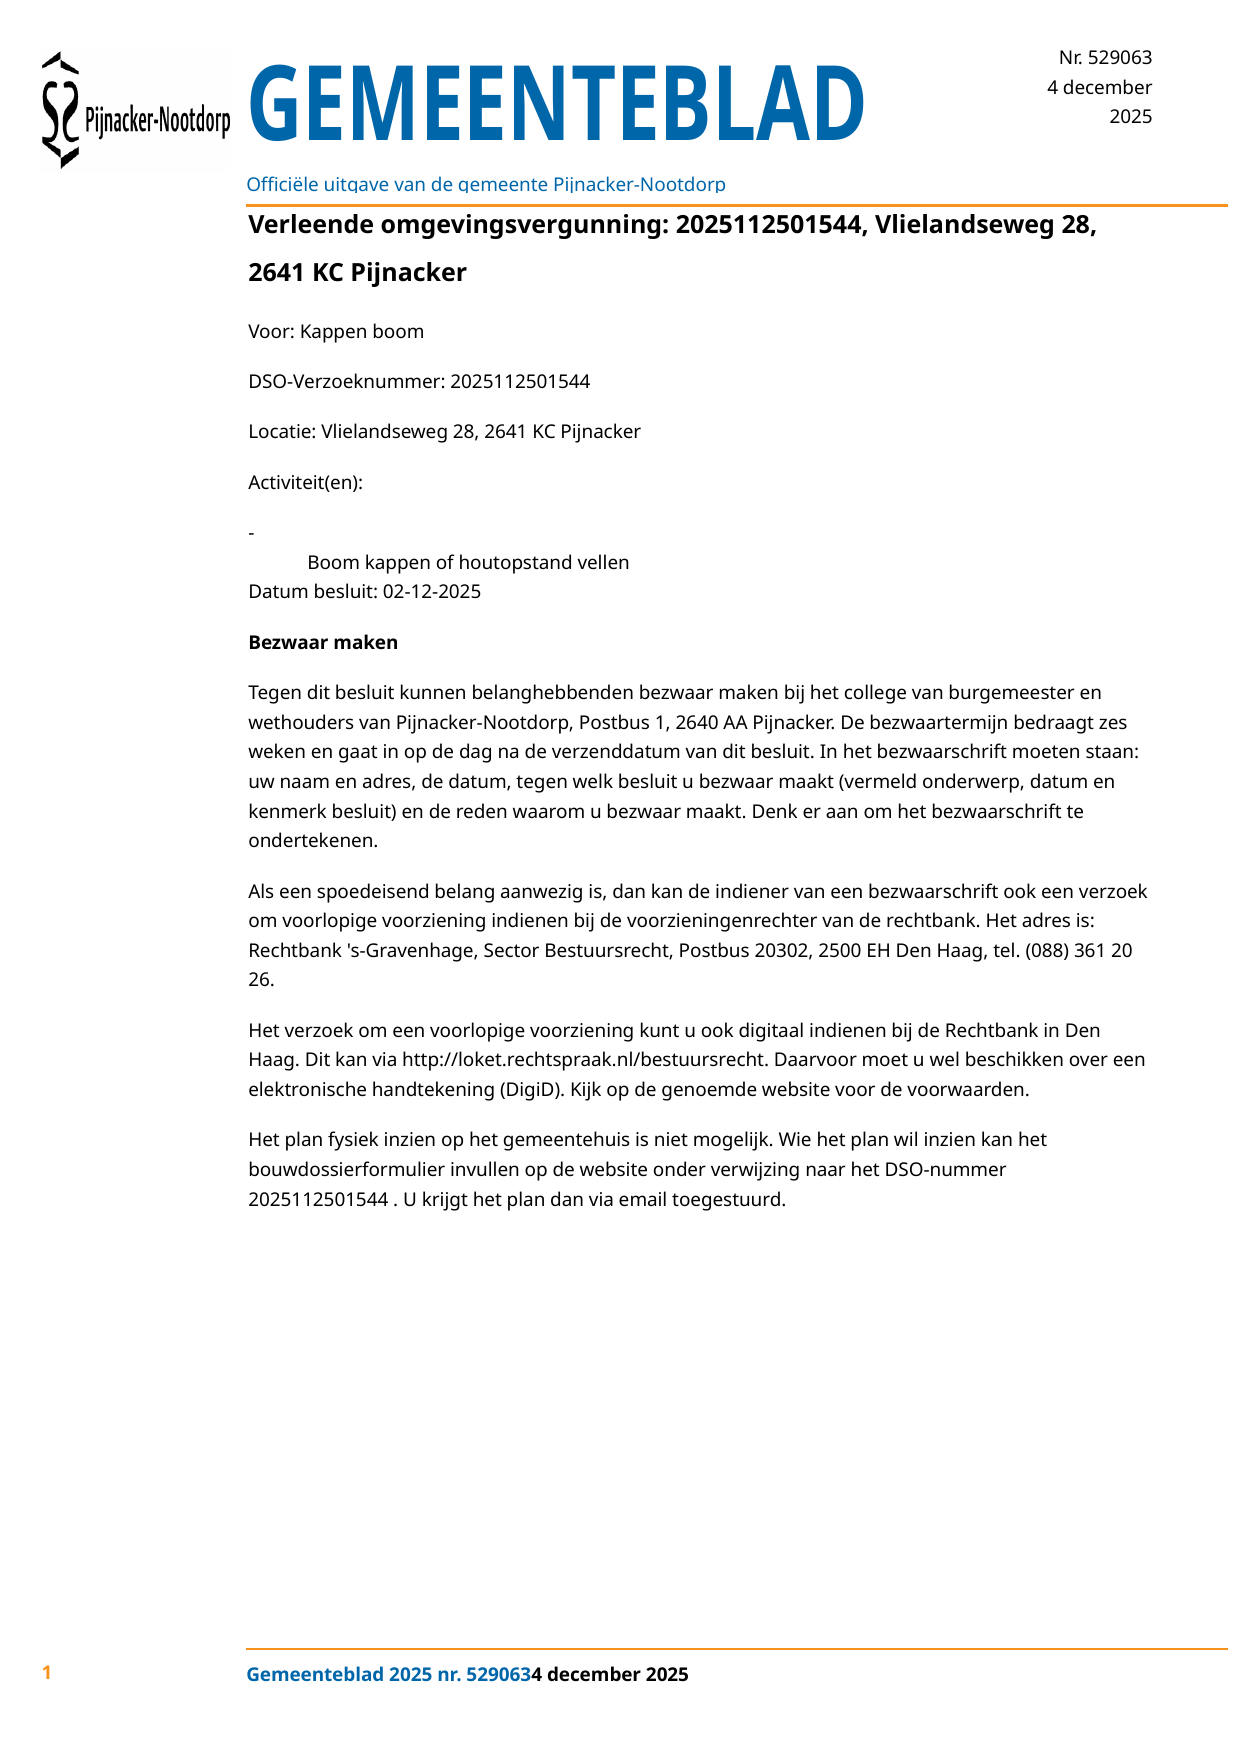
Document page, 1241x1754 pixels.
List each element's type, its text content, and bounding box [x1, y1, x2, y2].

text Bezwaar maken [248, 629, 1152, 655]
text DSO-Verzoeknummer: 2025112501544 [248, 368, 1152, 394]
picture [41, 47, 231, 172]
text Voor: Kappen boom [248, 318, 1152, 344]
list Boom kappen of houtopstand vellen [248, 549, 1152, 575]
text Het plan fysiek inzien op het gemeentehuis is niet mogelijk. Wie het plan wil inzien kan het bouwdossierformulier invullen op de website onder verwijzing naar het DSO-nummer 2025112501544 . U krijgt het plan dan via email toegestuurd. [248, 1127, 1152, 1212]
text Locatie: Vlielandseweg 28, 2641 KC Pijnacker [248, 419, 1152, 444]
text Datum besluit: 02-12-2025 [248, 579, 1152, 604]
text Verleende omgevingsvergunning: 2025112501544, Vlielandseweg 28, 2641 KC Pijnacker [248, 207, 1152, 288]
text Tegen dit besluit kunnen belanghebbenden bezwaar maken bij het college van burgemeester en wethouders van Pijnacker-Nootdorp, Postbus 1, 2640 AA Pijnacker. De bezwaartermijn bedraagt zes weken en gaat in op de dag na de verzenddatum van dit besluit. In het bezwaarschrift moeten staan: uw naam en adres, de datum, tegen welk besluit u bezwaar maakt (vermeld onderwerp, datum en kenmerk besluit) en de reden waarom u bezwaar maakt. Denk er aan om het bezwaarschrift te ondertekenen. [248, 679, 1152, 853]
text Als een spoedeisend belang aanwezig is, dan kan de indiener van een bezwaarschrift ook een verzoek om voorlopige voorziening indienen bij de voorzieningenrechter van de rechtbank. Het adres is: Rechtbank 's-Gravenhage, Sector Bestuursrecht, Postbus 20302, 2500 EH Den Haag, tel. (088) 361 20 26. [248, 878, 1152, 992]
text Het verzoek om een voorlopige voorziening kunt u ook digitaal indienen bij de Rechtbank in Den Haag. Dit kan via http://loket.rechtspraak.nl/bestuursrecht. Daarvoor moet u wel beschikken over een elektronische handtekening (DigiD). Kijk op de genoemde website voor de voorwaarden. [248, 1017, 1152, 1102]
text Activiteit(en): [248, 469, 1152, 495]
